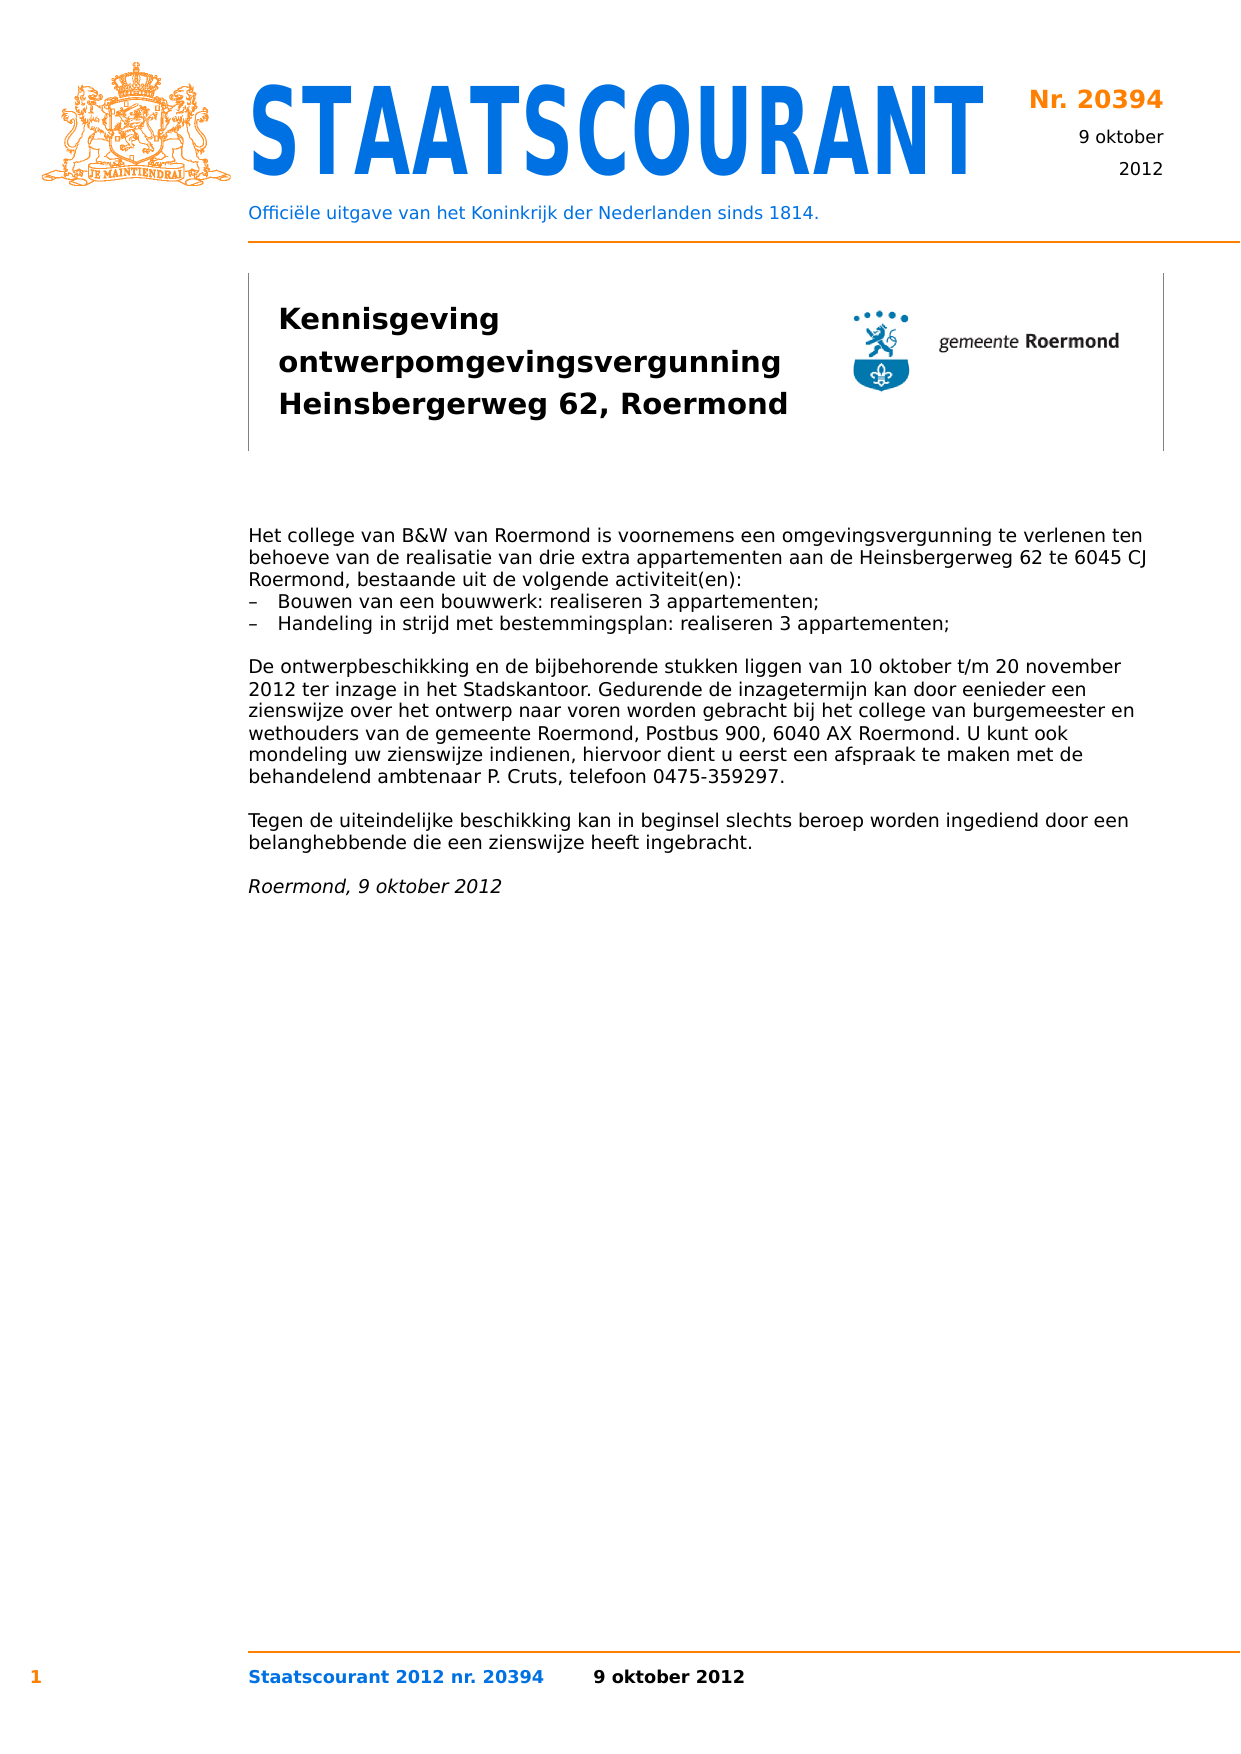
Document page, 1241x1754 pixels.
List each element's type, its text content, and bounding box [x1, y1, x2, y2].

table_cell Officiële uitgave van het Koninkrijk der Nederlanden sinds 1814. [248, 203, 1240, 241]
picture [41, 62, 231, 186]
table_cell 9 oktober [998, 121, 1240, 153]
table_header [25, 62, 248, 241]
picture [838, 302, 1134, 397]
subtitle Kennisgeving ontwerpomgevingsvergunning Heinsbergerweg 62, Roermond [249, 273, 1163, 451]
table_header STAATSCOURANT [248, 62, 998, 203]
table_cell 2012 [998, 153, 1240, 203]
text – Bouwen van een bouwwerk: realiseren 3 appartementen; [248, 591, 1163, 613]
text Roermond, 9 oktober 2012 [248, 876, 1163, 898]
text – Handeling in strijd met bestemmingsplan: realiseren 3 appartementen; [248, 613, 1163, 634]
text Het college van B&W van Roermond is voornemens een omgevingsvergunning te verlenen ten behoeve van de realisatie van drie extra appartementen aan de Heinsbergerweg 62 te 6045 CJ Roermond, bestaande uit de volgende activiteit(en): [248, 525, 1163, 591]
text De ontwerpbeschikking en de bijbehorende stukken liggen van 10 oktober t/m 20 november 2012 ter inzage in het Stadskantoor. Gedurende de inzagetermijn kan door eenieder een zienswijze over het ontwerp naar voren worden gebracht bij het college van burgemeester en wethouders van de gemeente Roermond, Postbus 900, 6040 AX Roermond. U kunt ook mondeling uw zienswijze indienen, hiervoor dient u eerst een afspraak te maken met de behandelend ambtenaar P. Cruts, telefoon 0475-359297. [248, 656, 1163, 788]
text Tegen de uiteindelijke beschikking kan in beginsel slechts beroep worden ingediend door een belanghebbende die een zienswijze heeft ingebracht. [248, 810, 1163, 854]
table_header Nr. 20394 [998, 62, 1240, 121]
